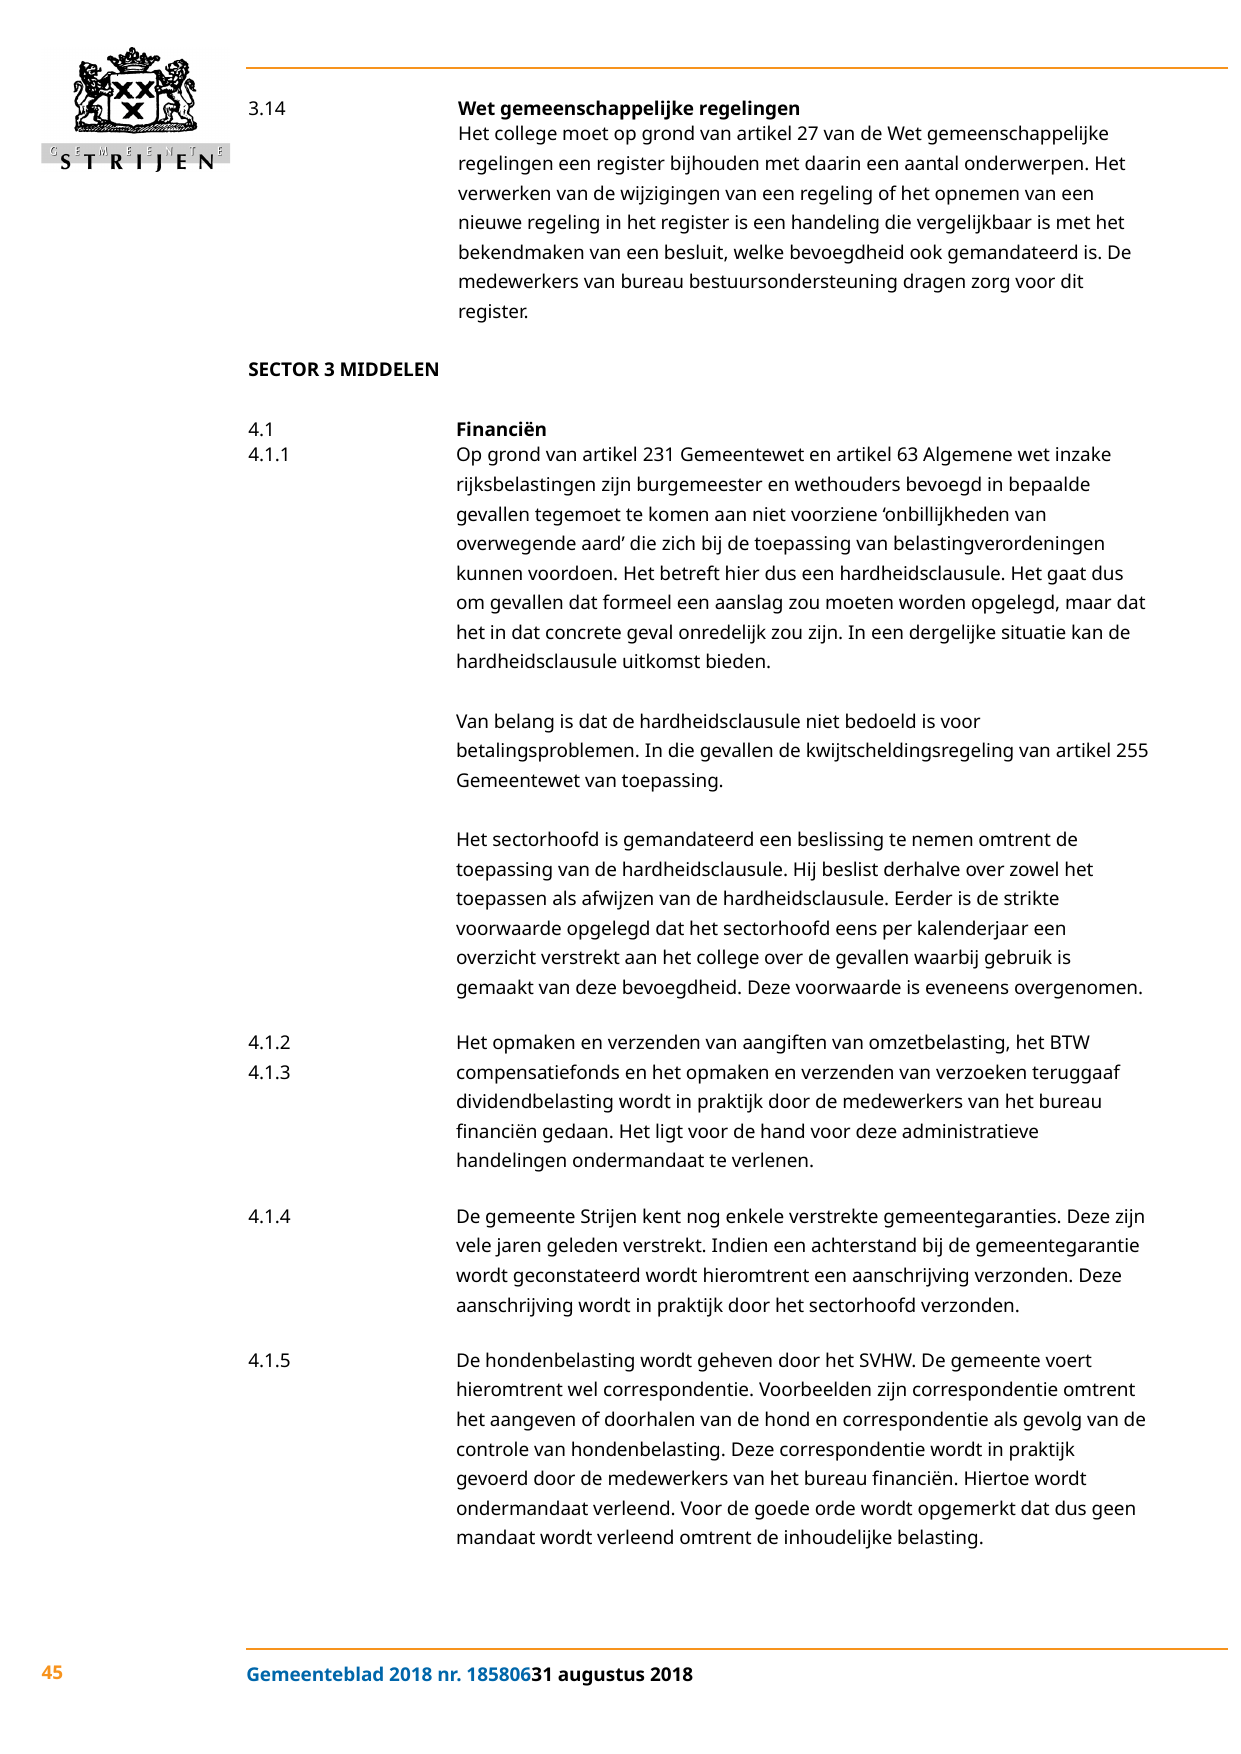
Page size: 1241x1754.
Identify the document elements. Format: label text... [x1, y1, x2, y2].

table_cell Het opmaken en verzenden van aangiften van omzetbelasting, het BTW compensatiefonds en het opmaken en verzenden van verzoeken teruggaaf dividendbelasting wordt in praktijk door de medewerkers van het bureau financiën gedaan. Het ligt voor de hand voor deze administratieve handelingen ondermandaat te verlenen. [456, 1029, 1152, 1203]
table_cell 4.1.2 4.1.3 [248, 1029, 456, 1203]
table_cell Het college moet op grond van artikel 27 van de Wet gemeenschappelijke regelingen een register bijhouden met daarin een aantal onderwerpen. Het verwerken van de wijzigingen van een regeling of het opnemen van een nieuwe regeling in het register is een handeling die vergelijkbaar is met het bekendmaken van een besluit, welke bevoegdheid ook gemandateerd is. De medewerkers van bureau bestuursondersteuning dragen zorg voor dit register. [458, 121, 1152, 324]
table_cell Wet gemeenschappelijke regelingen [458, 95, 1152, 121]
table_cell 4.1.4 [248, 1203, 456, 1347]
table_cell 4.1.5 [248, 1347, 456, 1580]
picture [41, 47, 231, 172]
table_cell De hondenbelasting wordt geheven door het SVHW. De gemeente voert hieromtrent wel correspondentie. Voorbeelden zijn correspondentie omtrent het aangeven of doorhalen van de hond en correspondentie als gevolg van de controle van hondenbelasting. Deze correspondentie wordt in praktijk gevoerd door de medewerkers van het bureau financiën. Hiertoe wordt ondermandaat verleend. Voor de goede orde wordt opgemerkt dat dus geen mandaat wordt verleend omtrent de inhoudelijke belasting. [456, 1347, 1152, 1580]
table_cell [248, 121, 458, 324]
table_header Financiën [456, 416, 1152, 442]
table_cell 3.14 [248, 95, 458, 121]
table_cell De gemeente Strijen kent nog enkele verstrekte gemeentegaranties. Deze zijn vele jaren geleden verstrekt. Indien een achterstand bij de gemeentegarantie wordt geconstateerd wordt hieromtrent een aanschrijving verzonden. Deze aanschrijving wordt in praktijk door het sectorhoofd verzonden. [456, 1203, 1152, 1347]
table_header 4.1 [248, 416, 456, 442]
table_cell 4.1.1 [248, 442, 456, 1029]
text SECTOR 3 MIDDELEN [248, 357, 1152, 382]
table_cell Op grond van artikel 231 Gemeentewet en artikel 63 Algemene wet inzake rijksbelastingen zijn burgemeester en wethouders bevoegd in bepaalde gevallen tegemoet te komen aan niet voorziene ‘onbillijkheden van overwegende aard’ die zich bij de toepassing van belastingverordeningen kunnen voordoen. Het betreft hier dus een hardheidsclausule. Het gaat dus om gevallen dat formeel een aanslag zou moeten worden opgelegd, maar dat het in dat concrete geval onredelijk zou zijn. In een dergelijke situatie kan de hardheidsclausule uitkomst bieden. Van belang is dat de hardheidsclausule niet bedoeld is voor betalingsproblemen. In die gevallen de kwijtscheldingsregeling van artikel 255 Gemeentewet van toepassing. Het sectorhoofd is gemandateerd een beslissing te nemen omtrent de toepassing van de hardheidsclausule. Hij beslist derhalve over zowel het toepassen als afwijzen van de hardheidsclausule. Eerder is de strikte voorwaarde opgelegd dat het sectorhoofd eens per kalenderjaar een overzicht verstrekt aan het college over de gevallen waarbij gebruik is gemaakt van deze bevoegdheid. Deze voorwaarde is eveneens overgenomen. [456, 442, 1152, 1029]
